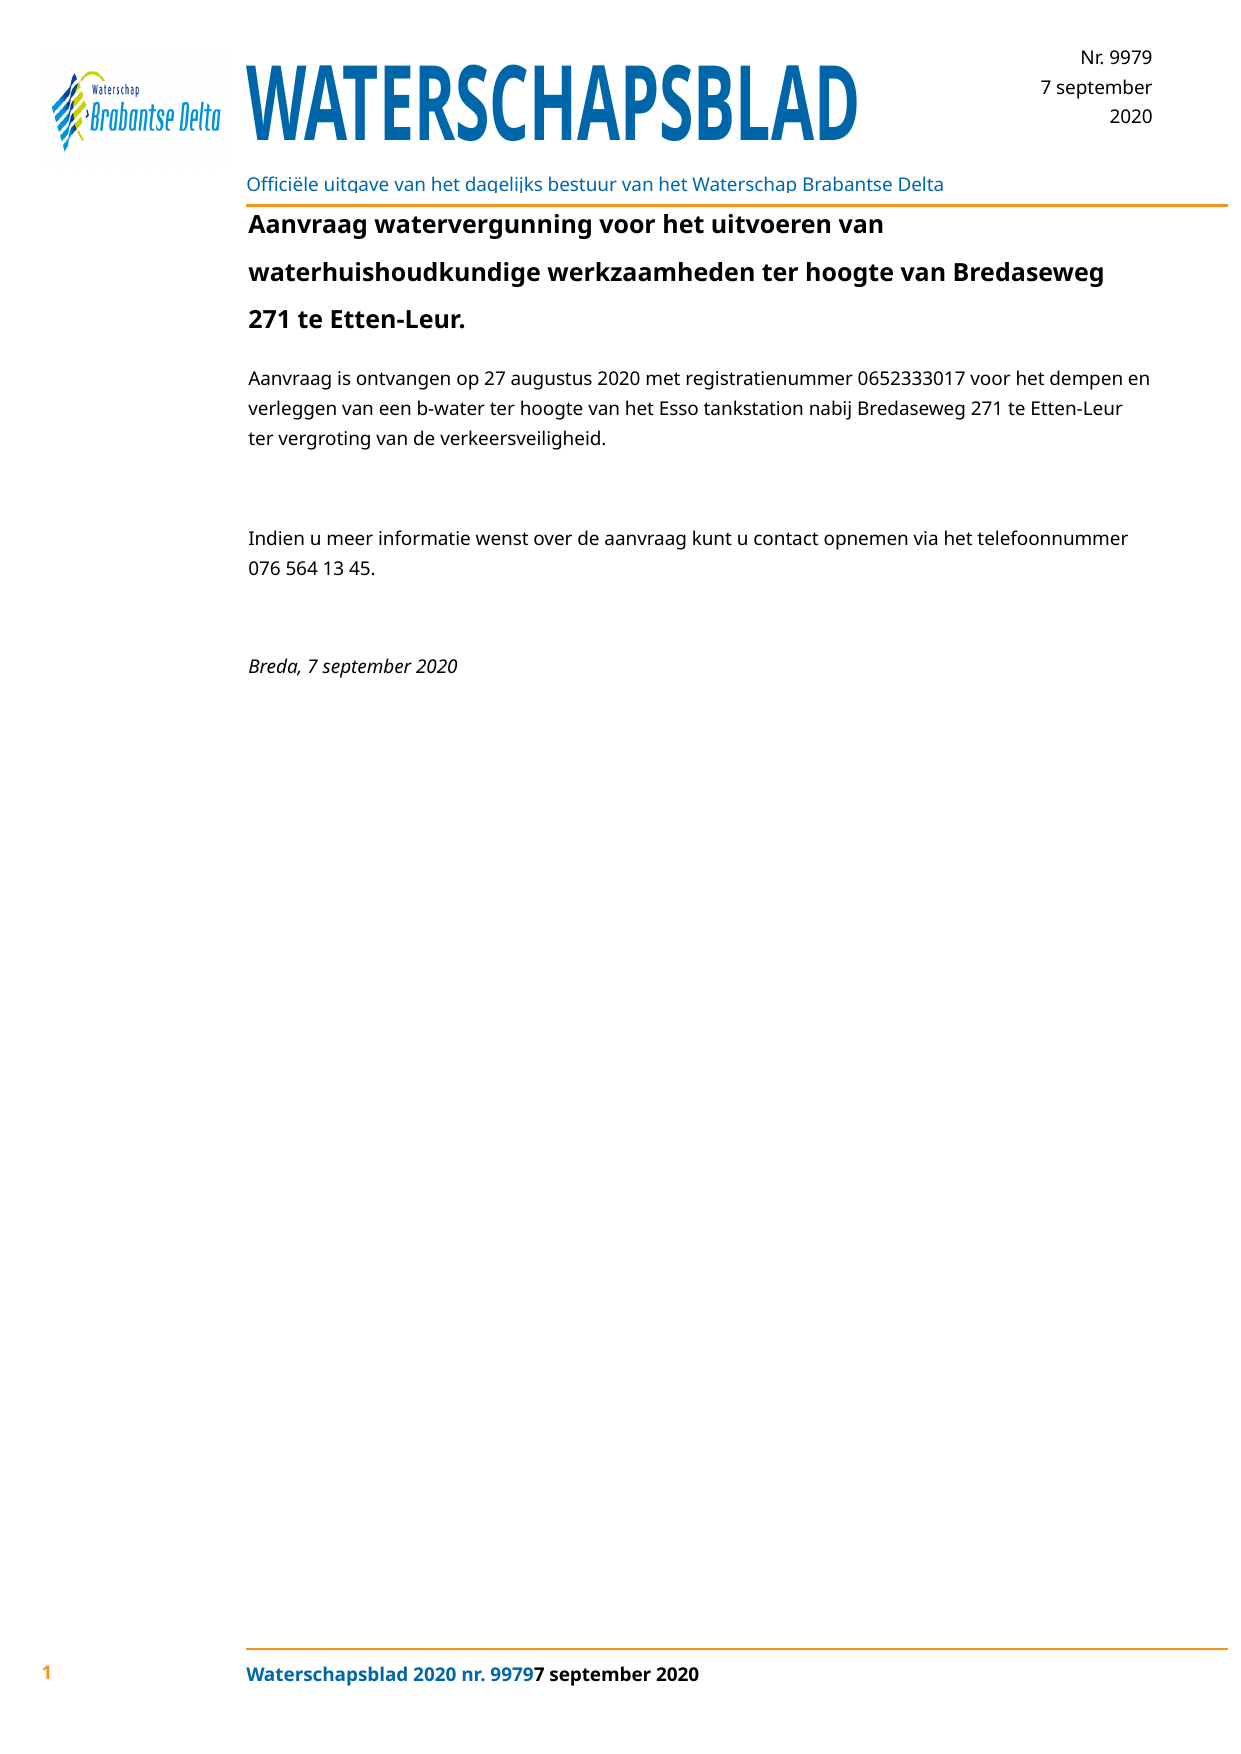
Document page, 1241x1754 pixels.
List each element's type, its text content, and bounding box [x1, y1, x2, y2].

text Aanvraag is ontvangen op 27 augustus 2020 met registratienummer 0652333017 voor het dempen en verleggen van een b-water ter hoogte van het Esso tankstation nabij Bredaseweg 271 te Etten-Leur ter vergroting van de verkeersveiligheid. [248, 366, 1152, 450]
picture [41, 47, 231, 172]
text Aanvraag watervergunning voor het uitvoeren van waterhuishoudkundige werkzaamheden ter hoogte van Bredaseweg 271 te Etten-Leur. [248, 207, 1152, 336]
text Indien u meer informatie wenst over de aanvraag kunt u contact opnemen via het telefoonnummer 076 564 13 45. [248, 526, 1152, 581]
text Breda, 7 september 2020 [248, 653, 1152, 679]
